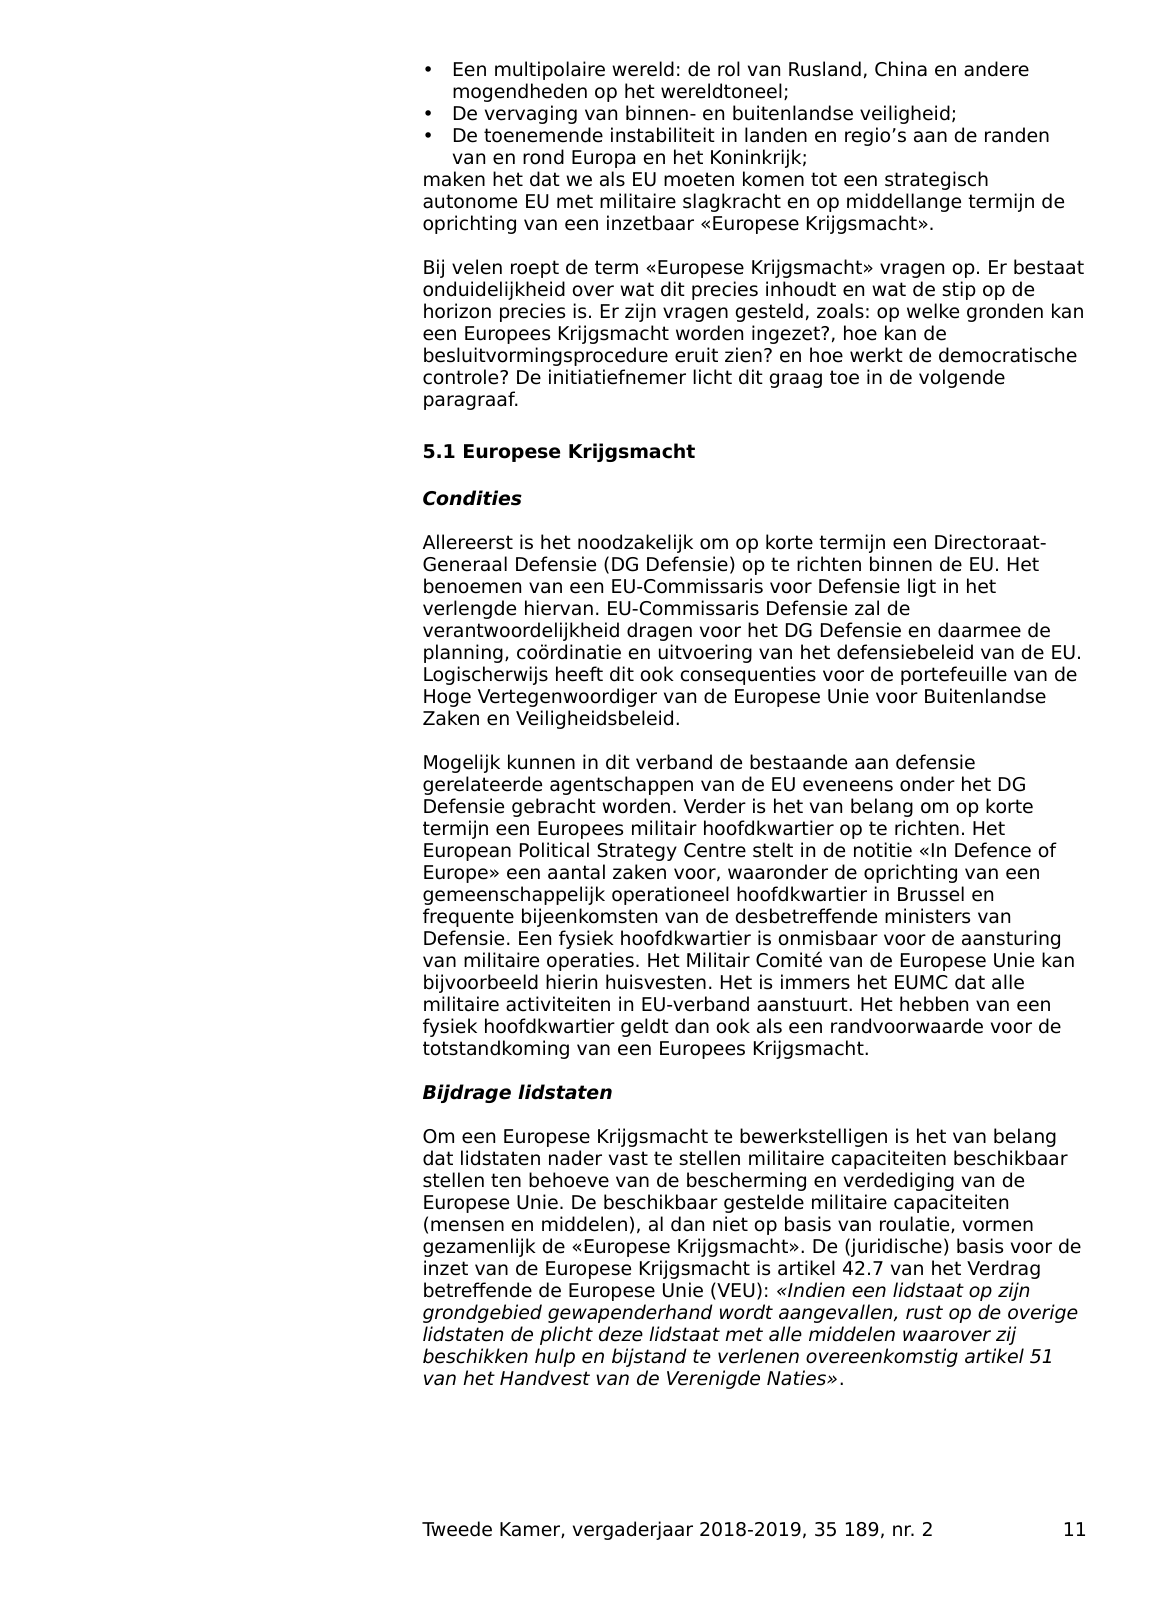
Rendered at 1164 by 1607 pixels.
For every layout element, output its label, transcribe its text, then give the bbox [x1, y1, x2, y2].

subtitle 5.1 Europese Krijgsmacht [422, 441, 1087, 463]
text • De vervaging van binnen- en buitenlandse veiligheid; [422, 103, 1087, 125]
text • Een multipolaire wereld: de rol van Rusland, China en andere mogendheden op het wereldtoneel; [422, 59, 1087, 103]
subtitle Condities [422, 488, 1087, 510]
text Mogelijk kunnen in dit verband de bestaande aan defensie gerelateerde agentschappen van de EU eveneens onder het DG Defensie gebracht worden. Verder is het van belang om op korte termijn een Europees militair hoofdkwartier op te richten. Het European Political Strategy Centre stelt in de notitie «In Defence of Europe» een aantal zaken voor, waaronder de oprichting van een gemeenschappelijk operationeel hoofdkwartier in Brussel en frequente bijeenkomsten van de desbetreffende ministers van Defensie. Een fysiek hoofdkwartier is onmisbaar voor de aansturing van militaire operaties. Het Militair Comité van de Europese Unie kan bijvoorbeeld hierin huisvesten. Het is immers het EUMC dat alle militaire activiteiten in EU-verband aanstuurt. Het hebben van een fysiek hoofdkwartier geldt dan ook als een randvoorwaarde voor de totstandkoming van een Europees Krijgsmacht. [422, 752, 1087, 1060]
text Om een Europese Krijgsmacht te bewerkstelligen is het van belang dat lidstaten nader vast te stellen militaire capaciteiten beschikbaar stellen ten behoeve van de bescherming en verdediging van de Europese Unie. De beschikbaar gestelde militaire capaciteiten (mensen en middelen), al dan niet op basis van roulatie, vormen gezamenlijk de «Europese Krijgsmacht». De (juridische) basis voor de inzet van de Europese Krijgsmacht is artikel 42.7 van het Verdrag betreffende de Europese Unie (VEU): «Indien een lidstaat op zijn grondgebied gewapenderhand wordt aangevallen, rust op de overige lidstaten de plicht deze lidstaat met alle middelen waarover zij beschikken hulp en bijstand te verlenen overeenkomstig artikel 51 van het Handvest van de Verenigde Naties». [422, 1126, 1087, 1390]
subtitle Bijdrage lidstaten [422, 1082, 1087, 1104]
text maken het dat we als EU moeten komen tot een strategisch autonome EU met militaire slagkracht en op middellange termijn de oprichting van een inzetbaar «Europese Krijgsmacht». [422, 169, 1087, 235]
text Allereerst is het noodzakelijk om op korte termijn een Directoraat-Generaal Defensie (DG Defensie) op te richten binnen de EU. Het benoemen van een EU-Commissaris voor Defensie ligt in het verlengde hiervan. EU-Commissaris Defensie zal de verantwoordelijkheid dragen voor het DG Defensie en daarmee de planning, coördinatie en uitvoering van het defensiebeleid van de EU. Logischerwijs heeft dit ook consequenties voor de portefeuille van de Hoge Vertegenwoordiger van de Europese Unie voor Buitenlandse Zaken en Veiligheidsbeleid. [422, 532, 1087, 730]
text • De toenemende instabiliteit in landen en regio’s aan de randen van en rond Europa en het Koninkrijk; [422, 125, 1087, 169]
text Bij velen roept de term «Europese Krijgsmacht» vragen op. Er bestaat onduidelijkheid over wat dit precies inhoudt en wat de stip op de horizon precies is. Er zijn vragen gesteld, zoals: op welke gronden kan een Europees Krijgsmacht worden ingezet?, hoe kan de besluitvormingsprocedure eruit zien? en hoe werkt de democratische controle? De initiatiefnemer licht dit graag toe in de volgende paragraaf. [422, 257, 1087, 411]
